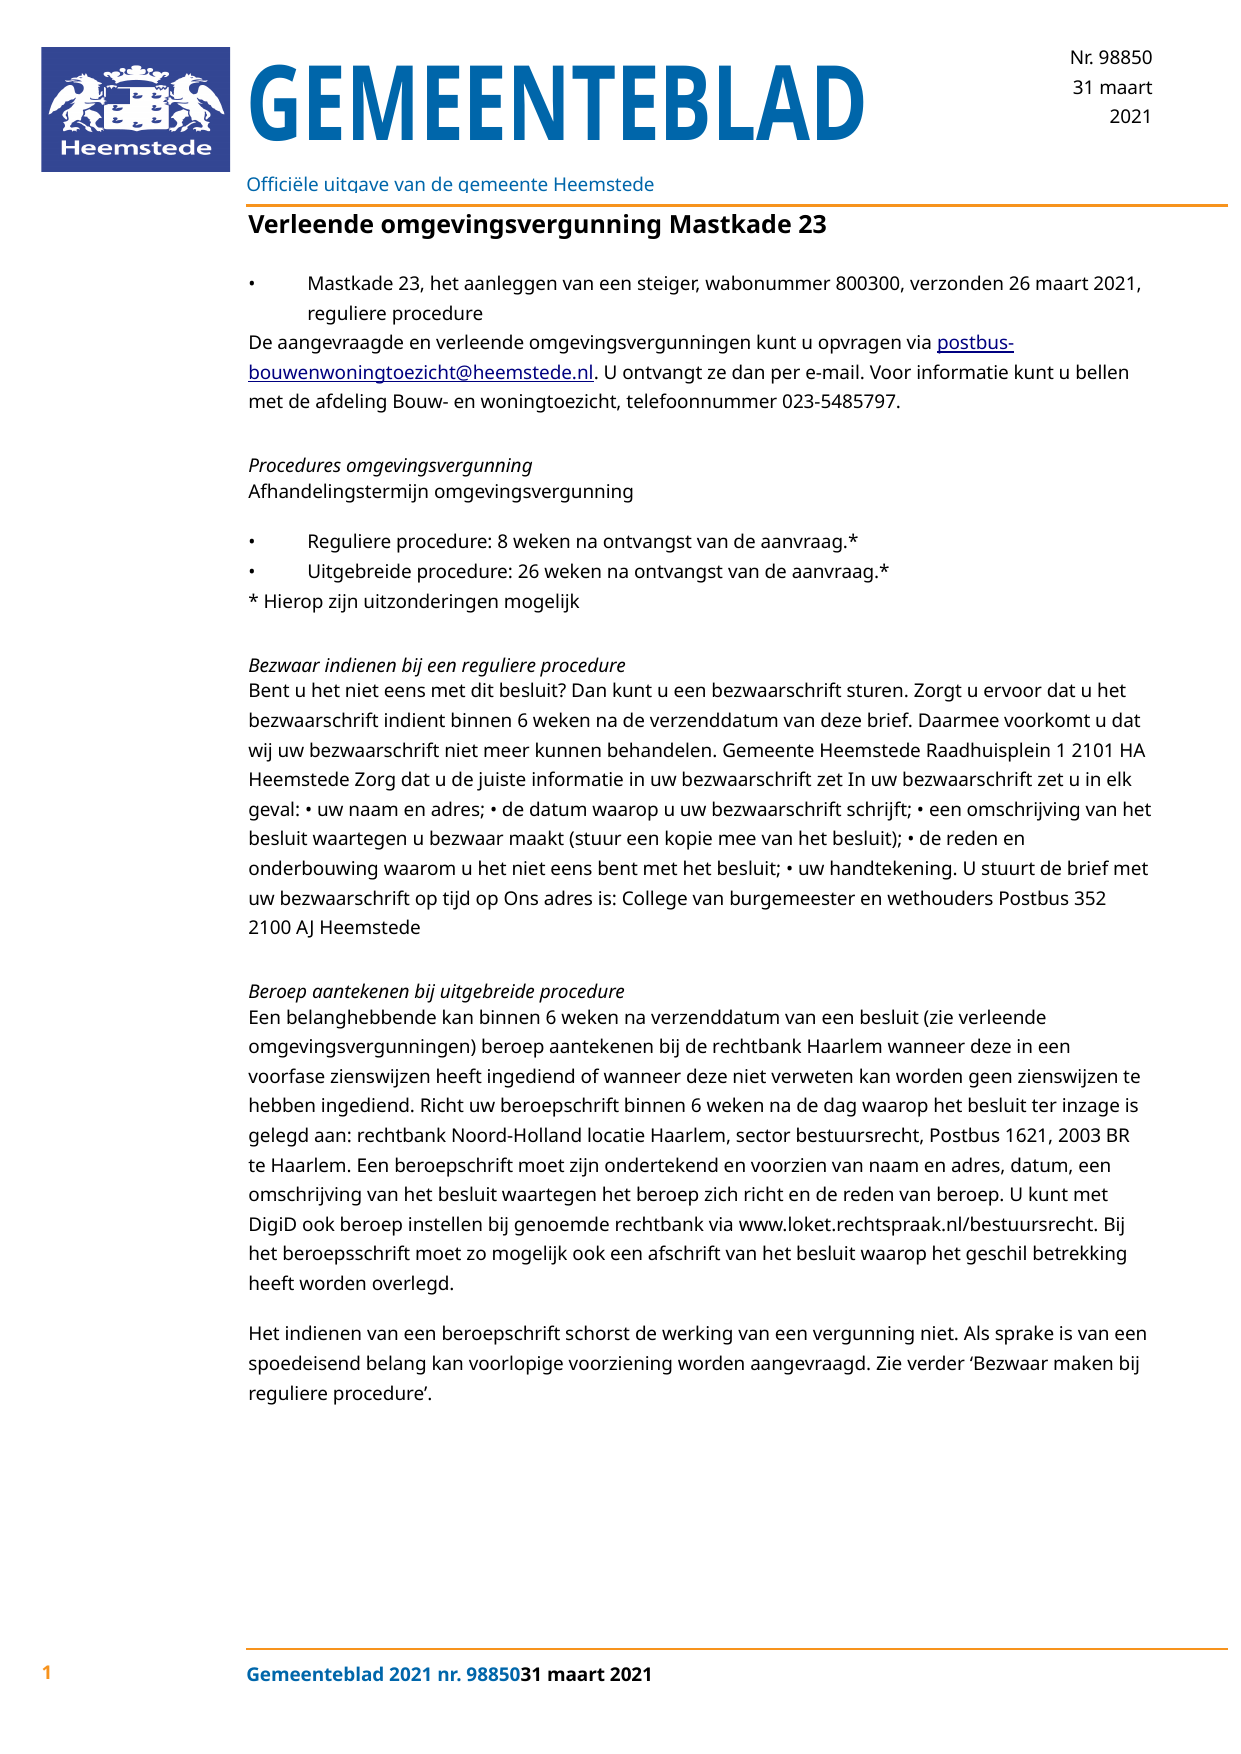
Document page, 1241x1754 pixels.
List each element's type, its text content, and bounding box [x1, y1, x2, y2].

list Mastkade 23, het aanleggen van een steiger, wabonummer 800300, verzonden 26 maart 2021, reguliere procedure [248, 270, 1152, 326]
list Uitgebreide procedure: 26 weken na ontvangst van de aanvraag.* [248, 558, 1152, 584]
text Verleende omgevingsvergunning Mastkade 23 [248, 207, 1152, 241]
picture [41, 47, 231, 172]
text Het indienen van een beroepschrift schorst de werking van een vergunning niet. Als sprake is van een spoedeisend belang kan voorlopige voorziening worden aangevraagd. Zie verder ‘Bezwaar maken bij reguliere procedure’. [248, 1321, 1152, 1406]
text Bezwaar indienen bij een reguliere procedure [248, 652, 1152, 678]
text Bent u het niet eens met dit besluit? Dan kunt u een bezwaarschrift sturen. Zorgt u ervoor dat u het bezwaarschrift indient binnen 6 weken na de verzenddatum van deze brief. Daarmee voorkomt u dat wij uw bezwaarschrift niet meer kunnen behandelen. Gemeente Heemstede Raadhuisplein 1 2101 HA Heemstede Zorg dat u de juiste informatie in uw bezwaarschrift zet In uw bezwaarschrift zet u in elk geval: • uw naam en adres; • de datum waarop u uw bezwaarschrift schrijft; • een omschrijving van het besluit waartegen u bezwaar maakt (stuur een kopie mee van het besluit); • de reden en onderbouwing waarom u het niet eens bent met het besluit; • uw handtekening. U stuurt de brief met uw bezwaarschrift op tijd op Ons adres is: College van burgemeester en wethouders Postbus 352 2100 AJ Heemstede [248, 678, 1152, 940]
text Procedures omgevingsvergunning [248, 453, 1152, 478]
text Beroep aantekenen bij uitgebreide procedure [248, 978, 1152, 1004]
text * Hierop zijn uitzonderingen mogelijk [248, 588, 1152, 614]
list Reguliere procedure: 8 weken na ontvangst van de aanvraag.* [248, 529, 1152, 554]
text De aangevraagde en verleende omgevingsvergunningen kunt u opvragen via postbus-bouwenwoningtoezicht@heemstede.nl. U ontvangt ze dan per e-mail. Voor informatie kunt u bellen met de afdeling Bouw- en woningtoezicht, telefoonnummer 023-5485797. [248, 329, 1152, 414]
text Afhandelingstermijn omgevingsvergunning [248, 478, 1152, 504]
text Een belanghebbende kan binnen 6 weken na verzenddatum van een besluit (zie verleende omgevingsvergunningen) beroep aantekenen bij de rechtbank Haarlem wanneer deze in een voorfase zienswijzen heeft ingediend of wanneer deze niet verweten kan worden geen zienswijzen te hebben ingediend. Richt uw beroepschrift binnen 6 weken na de dag waarop het besluit ter inzage is gelegd aan: rechtbank Noord-Holland locatie Haarlem, sector bestuursrecht, Postbus 1621, 2003 BR te Haarlem. Een beroepschrift moet zijn ondertekend en voorzien van naam en adres, datum, een omschrijving van het besluit waartegen het beroep zich richt en de reden van beroep. U kunt met DigiD ook beroep instellen bij genoemde rechtbank via www.loket.rechtspraak.nl/bestuursrecht. Bij het beroepsschrift moet zo mogelijk ook een afschrift van het besluit waarop het geschil betrekking heeft worden overlegd. [248, 1004, 1152, 1296]
